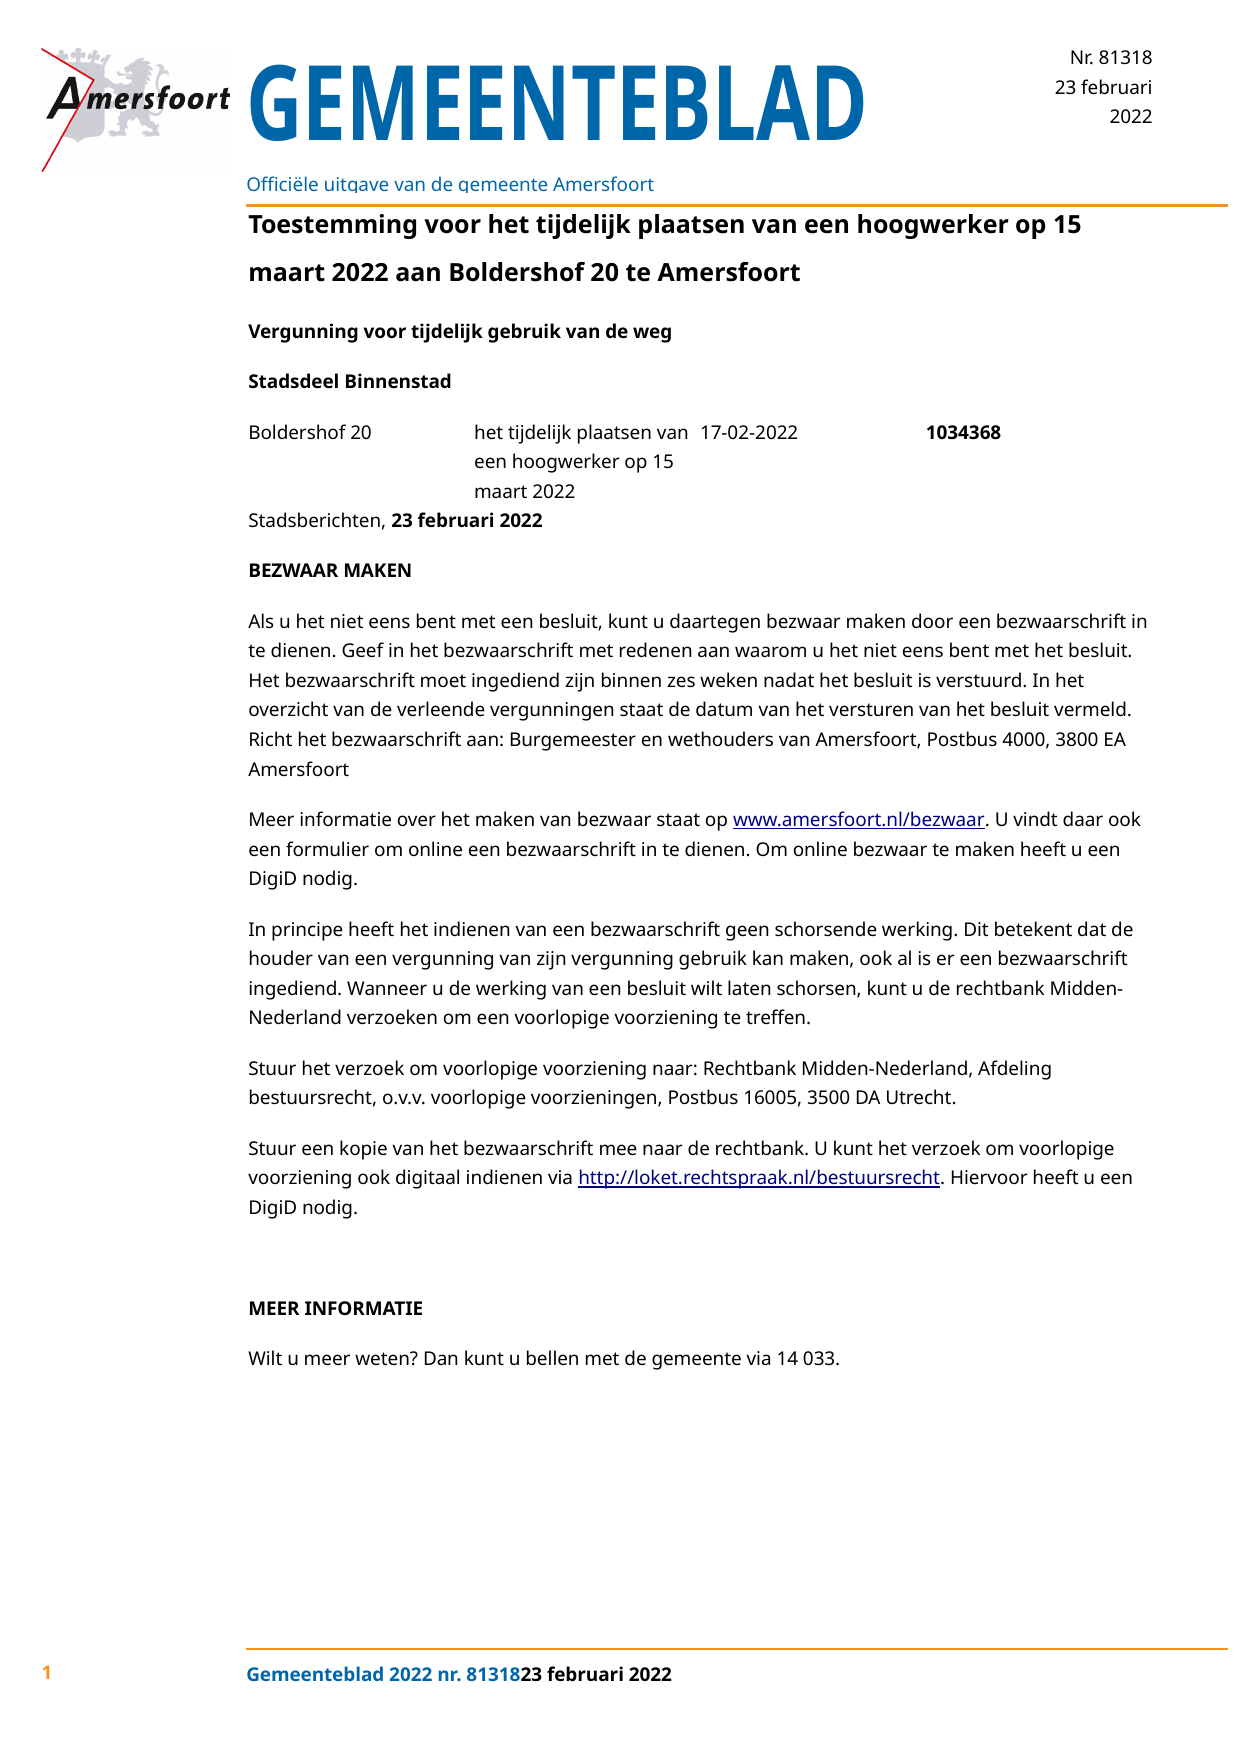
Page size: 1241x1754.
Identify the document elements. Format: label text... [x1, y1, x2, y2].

text Vergunning voor tijdelijk gebruik van de weg [248, 318, 1152, 344]
text MEER INFORMATIE [248, 1295, 1152, 1321]
text Wilt u meer weten? Dan kunt u bellen met de gemeente via 14 033. [248, 1345, 1152, 1371]
text Stadsdeel Binnenstad [248, 368, 1152, 394]
text Stuur het verzoek om voorlopige voorziening naar: Rechtbank Midden-Nederland, Afdeling bestuursrecht, o.v.v. voorlopige voorzieningen, Postbus 16005, 3500 DA Utrecht. [248, 1055, 1152, 1110]
text Stuur een kopie van het bezwaarschrift mee naar de rechtbank. U kunt het verzoek om voorlopige voorziening ook digitaal indienen via http://loket.rechtspraak.nl/bestuursrecht. Hiervoor heeft u een DigiD nodig. [248, 1135, 1152, 1220]
table_header het tijdelijk plaatsen van een hoogwerker op 15 maart 2022 [474, 419, 700, 504]
text Als u het niet eens bent met een besluit, kunt u daartegen bezwaar maken door een bezwaarschrift in te dienen. Geef in het bezwaarschrift met redenen aan waarom u het niet eens bent met het besluit. Het bezwaarschrift moet ingediend zijn binnen zes weken nadat het besluit is verstuurd. In het overzicht van de verleende vergunningen staat de datum van het versturen van het besluit vermeld. Richt het bezwaarschrift aan: Burgemeester en wethouders van Amersfoort, Postbus 4000, 3800 EA Amersfoort [248, 608, 1152, 781]
picture [41, 47, 231, 172]
text BEZWAAR MAKEN [248, 557, 1152, 583]
text Stadsberichten, 23 februari 2022 [248, 507, 1152, 533]
table_header Boldershof 20 [248, 419, 474, 504]
text In principe heeft het indienen van een bezwaarschrift geen schorsende werking. Dit betekent dat de houder van een vergunning van zijn vergunning gebruik kan maken, ook al is er een bezwaarschrift ingediend. Wanneer u de werking van een besluit wilt laten schorsen, kunt u de rechtbank Midden-Nederland verzoeken om een voorlopige voorziening te treffen. [248, 916, 1152, 1030]
text Toestemming voor het tijdelijk plaatsen van een hoogwerker op 15 maart 2022 aan Boldershof 20 te Amersfoort [248, 207, 1152, 288]
text Meer informatie over het maken van bezwaar staat op www.amersfoort.nl/bezwaar. U vindt daar ook een formulier om online een bezwaarschrift in te dienen. Om online bezwaar te maken heeft u een DigiD nodig. [248, 806, 1152, 891]
table_header 17-02-2022 [700, 419, 926, 504]
table_header 1034368 [926, 419, 1152, 504]
